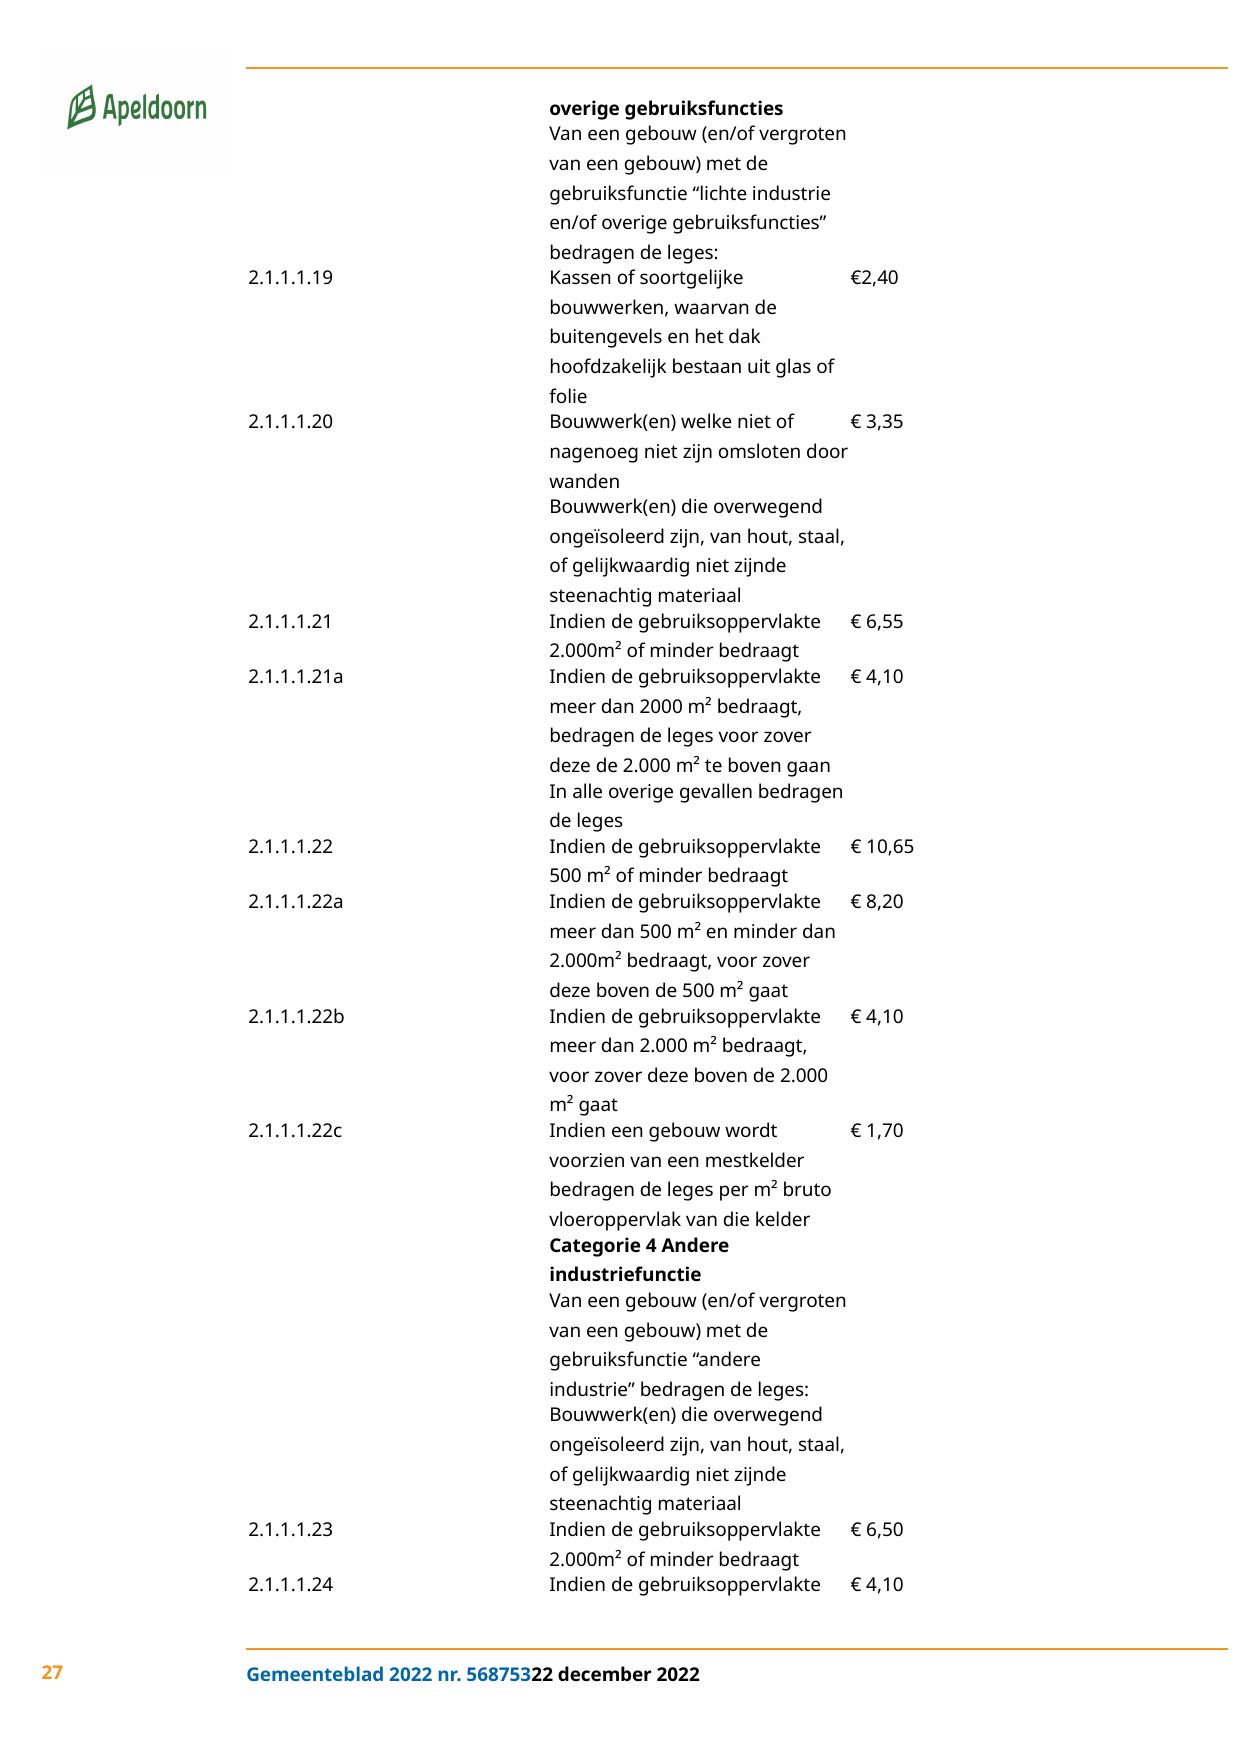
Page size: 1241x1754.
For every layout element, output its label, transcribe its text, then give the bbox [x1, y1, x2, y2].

table_cell Bouwwerk(en) die overwegend ongeïsoleerd zijn, van hout, staal, of gelijkwaardig niet zijnde steenachtig materiaal [549, 1402, 850, 1516]
table_cell overige gebruiksfuncties [549, 95, 850, 121]
table_cell € 1,70 [850, 1118, 1152, 1232]
table_cell € 6,50 [850, 1516, 1152, 1571]
table_cell Kassen of soortgelijke bouwwerken, waarvan de buitengevels en het dak hoofdzakelijk bestaan uit glas of folie [549, 265, 850, 409]
table_cell [248, 1232, 549, 1287]
table_cell 2.1.1.1.22b [248, 1003, 549, 1117]
table_cell In alle overige gevallen bedragen de leges [549, 778, 850, 833]
table_cell Indien de gebruiksoppervlakte meer dan 2.000 m² bedraagt, voor zover deze boven de 2.000 m² gaat [549, 1003, 850, 1117]
picture [41, 47, 231, 172]
table_cell [850, 1402, 1152, 1516]
table_cell 2.1.1.1.21a [248, 663, 549, 778]
table_cell Van een gebouw (en/of vergroten van een gebouw) met de gebruiksfunctie “andere industrie” bedragen de leges: [549, 1287, 850, 1402]
table_cell € 8,20 [850, 889, 1152, 1003]
table_cell Indien de gebruiksoppervlakte [549, 1571, 850, 1597]
table_cell 2.1.1.1.22 [248, 833, 549, 888]
table_cell € 10,65 [850, 833, 1152, 888]
table_cell € 4,10 [850, 1003, 1152, 1117]
table_cell 2.1.1.1.22a [248, 889, 549, 1003]
table_cell Van een gebouw (en/of vergroten van een gebouw) met de gebruiksfunctie “lichte industrie en/of overige gebruiksfuncties” bedragen de leges: [549, 121, 850, 264]
table_cell [850, 494, 1152, 608]
table_cell [248, 494, 549, 608]
table_cell Indien de gebruiksoppervlakte meer dan 500 m² en minder dan 2.000m² bedraagt, voor zover deze boven de 500 m² gaat [549, 889, 850, 1003]
table_cell 2.1.1.1.20 [248, 409, 549, 493]
table_cell Indien de gebruiksoppervlakte 500 m² of minder bedraagt [549, 833, 850, 888]
table_cell Indien een gebouw wordt voorzien van een mestkelder bedragen de leges per m² bruto vloeroppervlak van die kelder [549, 1118, 850, 1232]
table_cell Indien de gebruiksoppervlakte 2.000m² of minder bedraagt [549, 1516, 850, 1571]
table_cell [850, 778, 1152, 833]
table_cell 2.1.1.1.19 [248, 265, 549, 409]
table_cell [850, 1287, 1152, 1402]
table_cell Bouwwerk(en) welke niet of nagenoeg niet zijn omsloten door wanden [549, 409, 850, 493]
table_cell Categorie 4 Andere industriefunctie [549, 1232, 850, 1287]
table_cell [248, 121, 549, 264]
table_cell €2,40 [850, 265, 1152, 409]
table_cell [850, 1232, 1152, 1287]
table_cell [850, 95, 1152, 121]
table_cell [850, 121, 1152, 264]
table_cell € 4,10 [850, 663, 1152, 778]
table_cell [248, 778, 549, 833]
table_cell 2.1.1.1.22c [248, 1118, 549, 1232]
table_cell [248, 1287, 549, 1402]
table_cell € 4,10 [850, 1571, 1152, 1597]
table_cell 2.1.1.1.24 [248, 1571, 549, 1597]
table_cell 2.1.1.1.21 [248, 608, 549, 663]
table_cell 2.1.1.1.23 [248, 1516, 549, 1571]
table_cell € 3,35 [850, 409, 1152, 493]
table_cell Indien de gebruiksoppervlakte 2.000m² of minder bedraagt [549, 608, 850, 663]
table_cell [248, 1402, 549, 1516]
table_cell Bouwwerk(en) die overwegend ongeïsoleerd zijn, van hout, staal, of gelijkwaardig niet zijnde steenachtig materiaal [549, 494, 850, 608]
table_cell [248, 95, 549, 121]
table_cell € 6,55 [850, 608, 1152, 663]
table_cell Indien de gebruiksoppervlakte meer dan 2000 m² bedraagt, bedragen de leges voor zover deze de 2.000 m² te boven gaan [549, 663, 850, 778]
